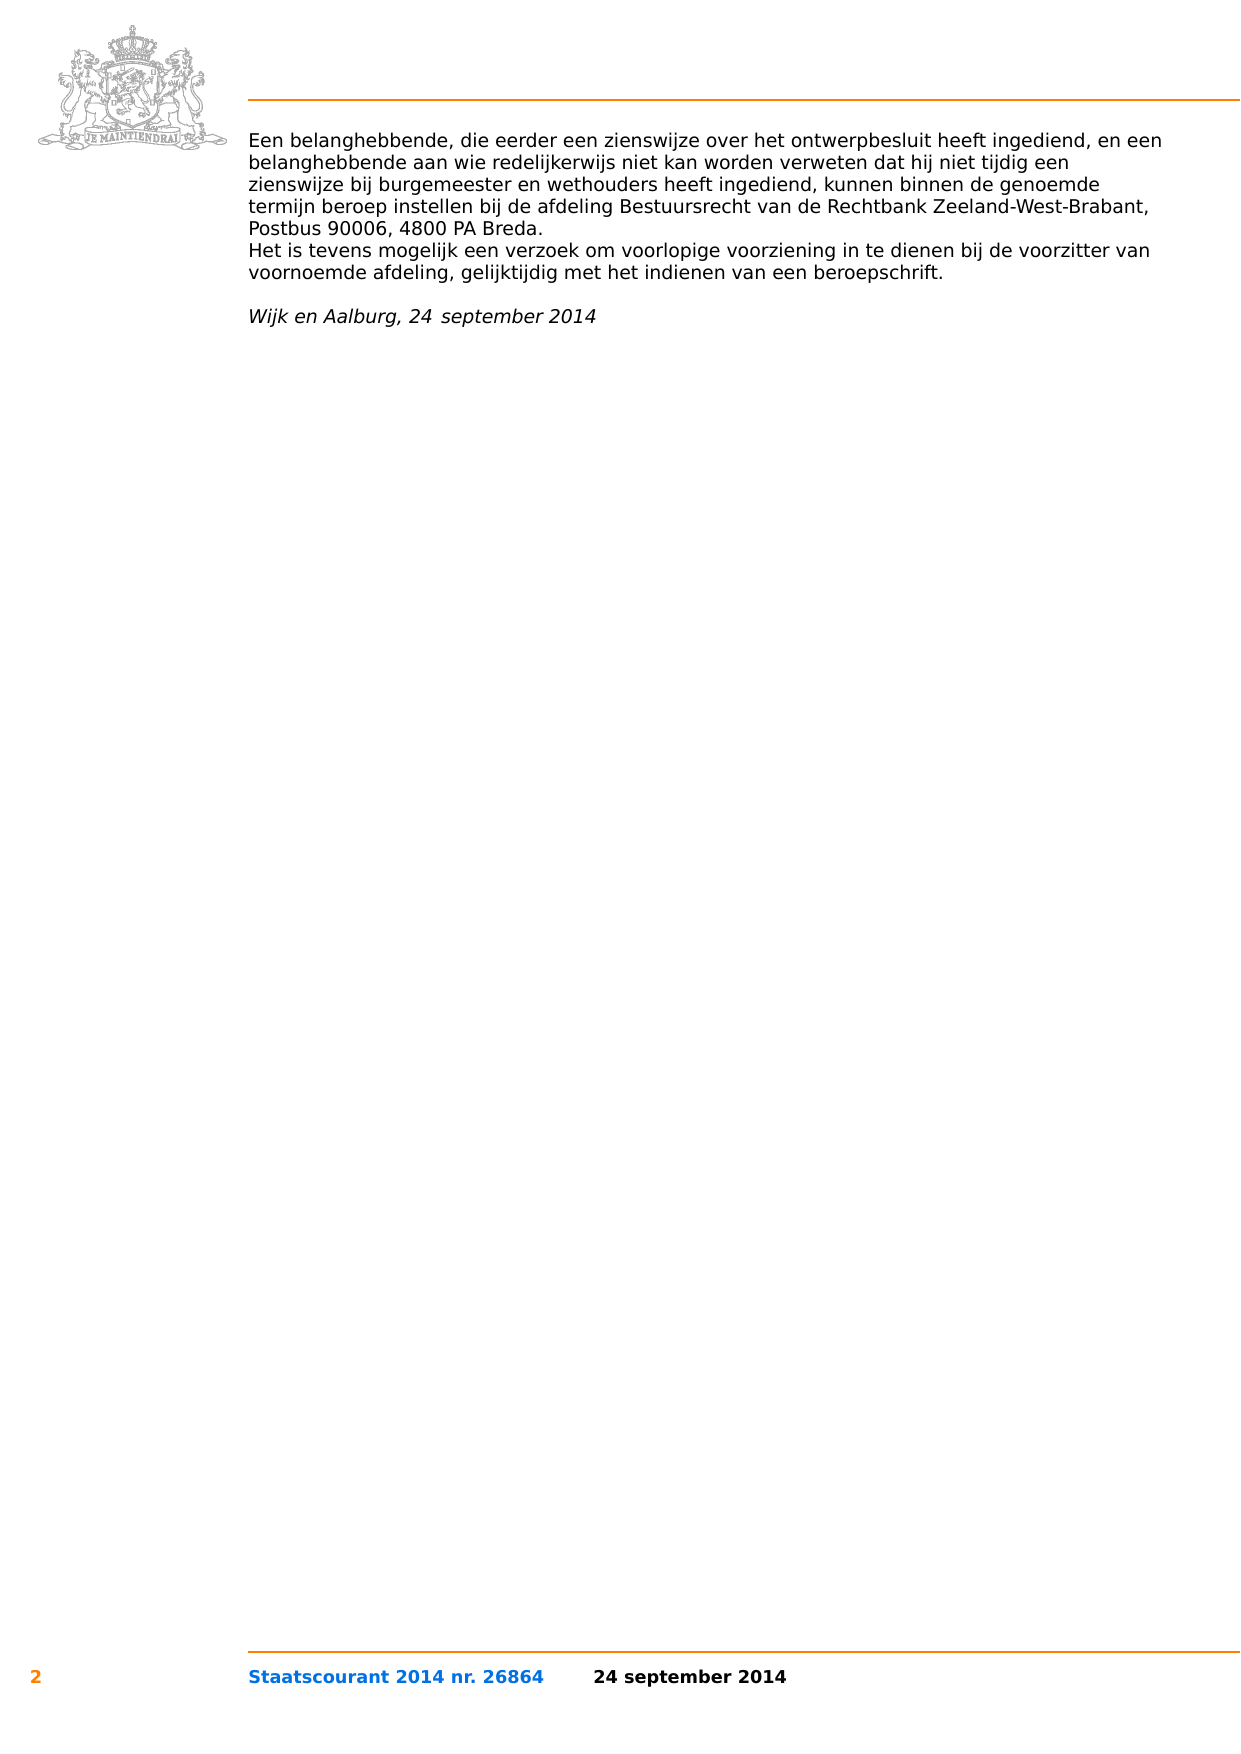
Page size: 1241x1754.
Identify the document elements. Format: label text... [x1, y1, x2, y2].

text Het is tevens mogelijk een verzoek om voorlopige voorziening in te dienen bij de voorzitter van voornoemde afdeling, gelijktijdig met het indienen van een beroepschrift. [248, 240, 1163, 284]
picture [38, 25, 227, 150]
text Een belanghebbende, die eerder een zienswijze over het ontwerpbesluit heeft ingediend, en een belanghebbende aan wie redelijkerwijs niet kan worden verweten dat hij niet tijdig een zienswijze bij burgemeester en wethouders heeft ingediend, kunnen binnen de genoemde termijn beroep instellen bij de afdeling Bestuursrecht van de Rechtbank Zeeland-West-Brabant, Postbus 90006, 4800 PA Breda. [248, 130, 1163, 240]
text Wijk en Aalburg, 24 september 2014 [248, 306, 1163, 328]
